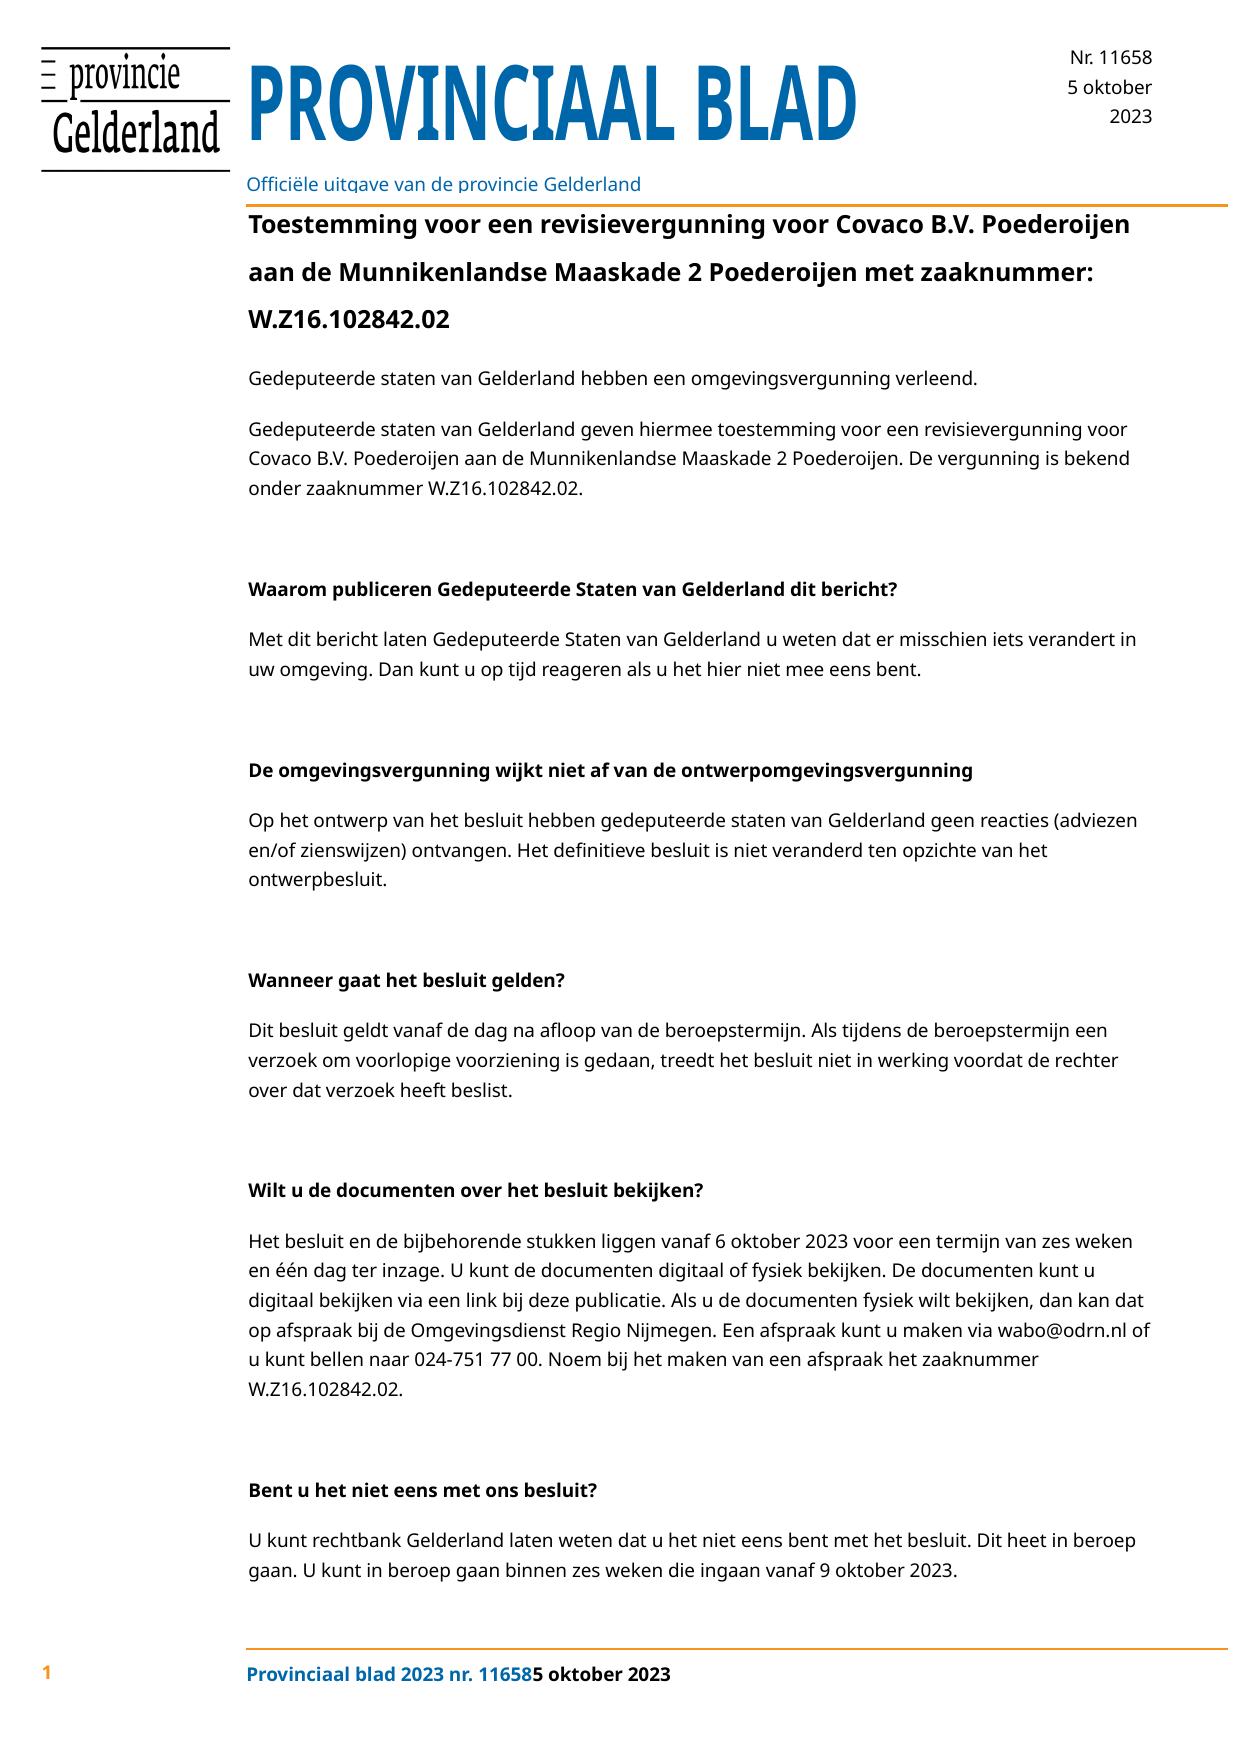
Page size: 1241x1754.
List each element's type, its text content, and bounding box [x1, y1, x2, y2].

text Gedeputeerde staten van Gelderland geven hiermee toestemming voor een revisievergunning voor Covaco B.V. Poederoijen aan de Munnikenlandse Maaskade 2 Poederoijen. De vergunning is bekend onder zaaknummer W.Z16.102842.02. [248, 416, 1152, 501]
picture [41, 47, 231, 172]
text Het besluit en de bijbehorende stukken liggen vanaf 6 oktober 2023 voor een termijn van zes weken en één dag ter inzage. U kunt de documenten digitaal of fysiek bekijken. De documenten kunt u digitaal bekijken via een link bij deze publicatie. Als u de documenten fysiek wilt bekijken, dan kan dat op afspraak bij de Omgevingsdienst Regio Nijmegen. Een afspraak kunt u maken via wabo@odrn.nl of u kunt bellen naar 024-751 77 00. Noem bij het maken van een afspraak het zaaknummer W.Z16.102842.02. [248, 1228, 1152, 1402]
text Waarom publiceren Gedeputeerde Staten van Gelderland dit bericht? [248, 576, 1152, 602]
text Toestemming voor een revisievergunning voor Covaco B.V. Poederoijen aan de Munnikenlandse Maaskade 2 Poederoijen met zaaknummer: W.Z16.102842.02 [248, 207, 1152, 336]
text Met dit bericht laten Gedeputeerde Staten van Gelderland u weten dat er misschien iets verandert in uw omgeving. Dan kunt u op tijd reageren als u het hier niet mee eens bent. [248, 626, 1152, 682]
text Wanneer gaat het besluit gelden? [248, 967, 1152, 993]
text Gedeputeerde staten van Gelderland hebben een omgevingsvergunning verleend. [248, 366, 1152, 391]
text U kunt rechtbank Gelderland laten weten dat u het niet eens bent met het besluit. Dit heet in beroep gaan. U kunt in beroep gaan binnen zes weken die ingaan vanaf 9 oktober 2023. [248, 1527, 1152, 1582]
text Wilt u de documenten over het besluit bekijken? [248, 1178, 1152, 1203]
text Bent u het niet eens met ons besluit? [248, 1477, 1152, 1502]
text De omgevingsvergunning wijkt niet af van de ontwerpomgevingsvergunning [248, 757, 1152, 782]
text Dit besluit geldt vanaf de dag na afloop van de beroepstermijn. Als tijdens de beroepstermijn een verzoek om voorlopige voorziening is gedaan, treedt het besluit niet in werking voordat de rechter over dat verzoek heeft beslist. [248, 1018, 1152, 1102]
text Op het ontwerp van het besluit hebben gedeputeerde staten van Gelderland geen reacties (adviezen en/of zienswijzen) ontvangen. Het definitieve besluit is niet veranderd ten opzichte van het ontwerpbesluit. [248, 807, 1152, 892]
